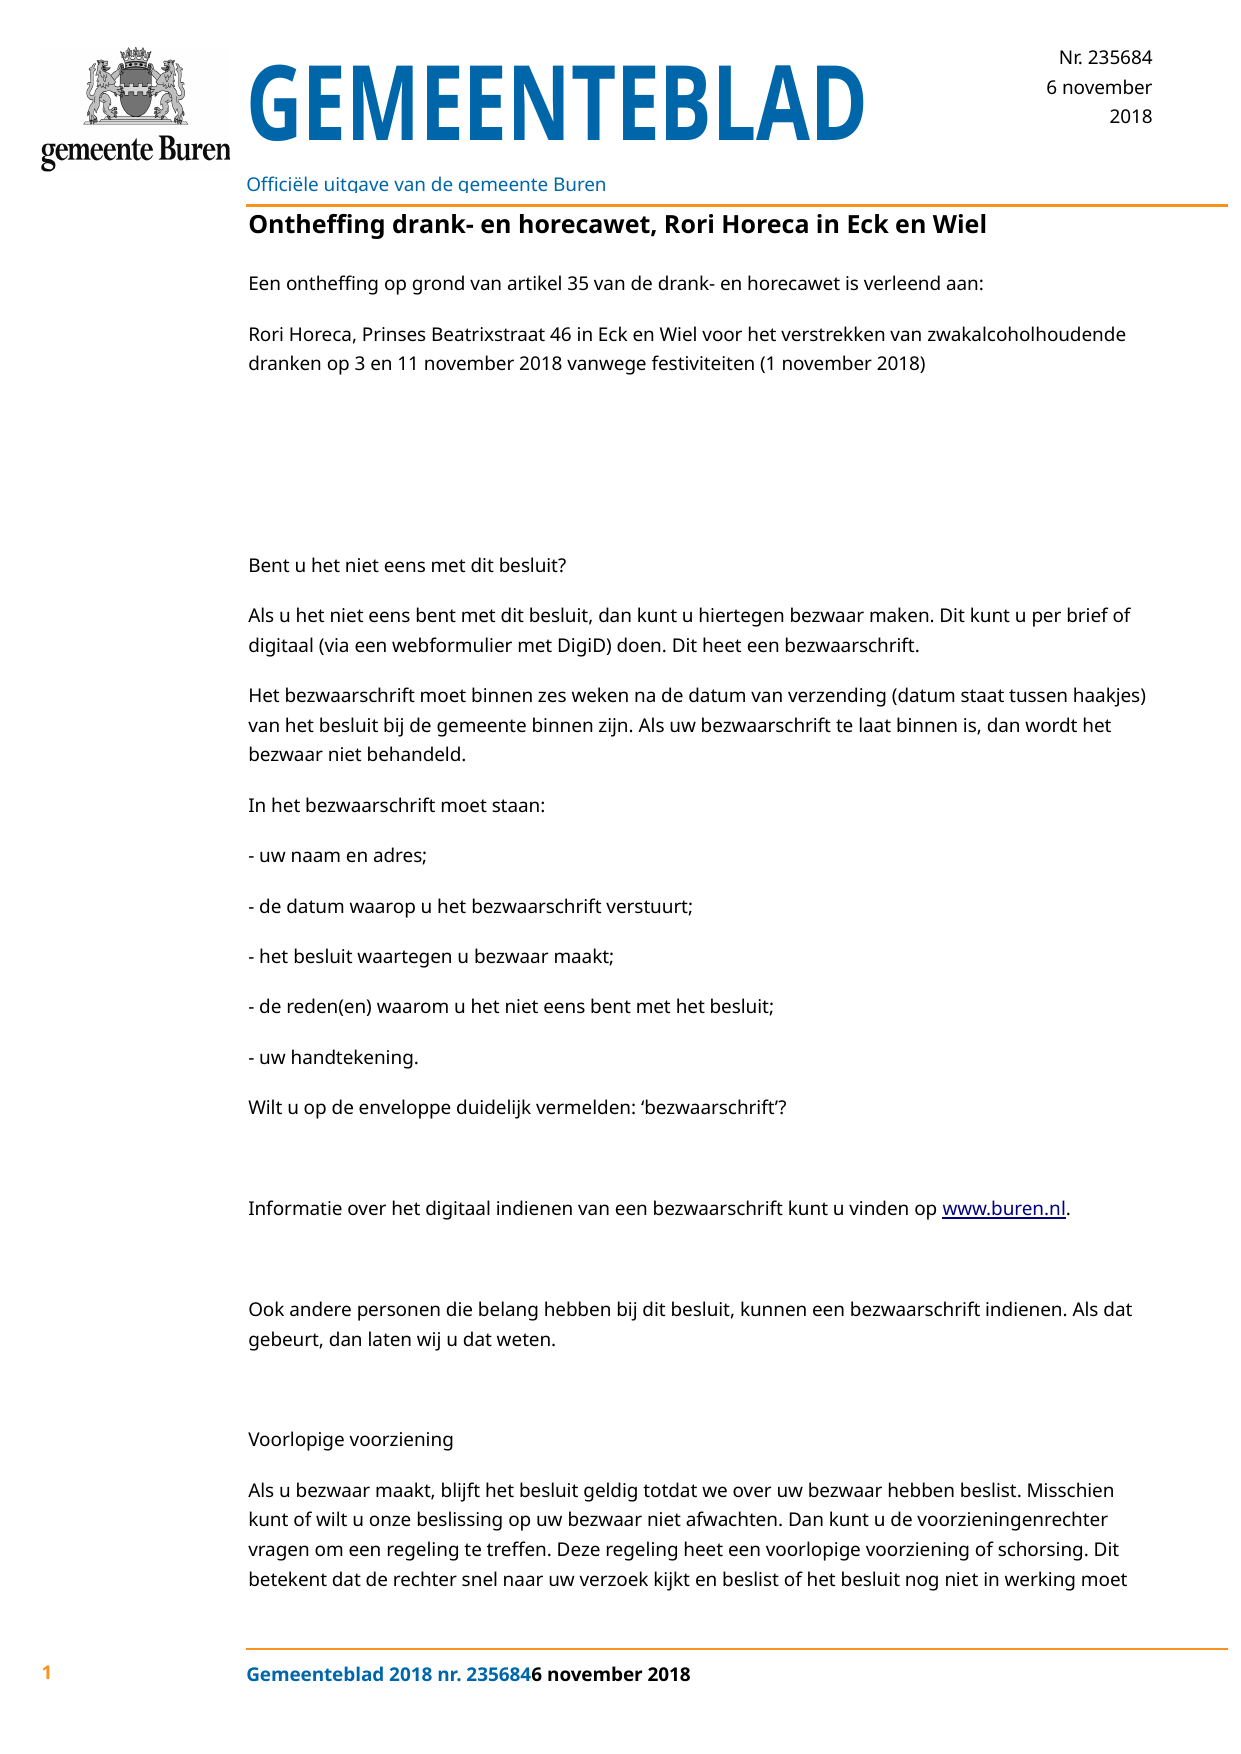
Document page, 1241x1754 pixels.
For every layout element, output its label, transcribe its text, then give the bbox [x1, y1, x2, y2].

text Rori Horeca, Prinses Beatrixstraat 46 in Eck en Wiel voor het verstrekken van zwakalcoholhoudende dranken op 3 en 11 november 2018 vanwege festiviteiten (1 november 2018) [248, 321, 1152, 376]
text Bent u het niet eens met dit besluit? [248, 552, 1152, 578]
text - de datum waarop u het bezwaarschrift verstuurt; [248, 893, 1152, 918]
text Als u bezwaar maakt, blijft het besluit geldig totdat we over uw bezwaar hebben beslist. Misschien kunt of wilt u onze beslissing op uw bezwaar niet afwachten. Dan kunt u de voorzieningenrechter vragen om een regeling te treffen. Deze regeling heet een voorlopige voorziening of schorsing. Dit betekent dat de rechter snel naar uw verzoek kijkt en beslist of het besluit nog niet in werking moet [248, 1477, 1152, 1591]
text Informatie over het digitaal indienen van een bezwaarschrift kunt u vinden op www.buren.nl. [248, 1195, 1152, 1221]
picture [41, 47, 231, 172]
text Een ontheffing op grond van artikel 35 van de drank- en horecawet is verleend aan: [248, 270, 1152, 296]
text Voorlopige voorziening [248, 1427, 1152, 1452]
text - het besluit waartegen u bezwaar maakt; [248, 943, 1152, 969]
text - uw handtekening. [248, 1044, 1152, 1070]
text Als u het niet eens bent met dit besluit, dan kunt u hiertegen bezwaar maken. Dit kunt u per brief of digitaal (via een webformulier met DigiD) doen. Dit heet een bezwaarschrift. [248, 602, 1152, 658]
text Ontheffing drank- en horecawet, Rori Horeca in Eck en Wiel [248, 207, 1152, 241]
text Ook andere personen die belang hebben bij dit besluit, kunnen een bezwaarschrift indienen. Als dat gebeurt, dan laten wij u dat weten. [248, 1296, 1152, 1351]
text Wilt u op de enveloppe duidelijk vermelden: ‘bezwaarschrift’? [248, 1094, 1152, 1120]
text Het bezwaarschrift moet binnen zes weken na de datum van verzending (datum staat tussen haakjes) van het besluit bij de gemeente binnen zijn. Als uw bezwaarschrift te laat binnen is, dan wordt het bezwaar niet behandeld. [248, 682, 1152, 767]
text In het bezwaarschrift moet staan: [248, 792, 1152, 818]
text - de reden(en) waarom u het niet eens bent met het besluit; [248, 994, 1152, 1019]
text - uw naam en adres; [248, 842, 1152, 868]
